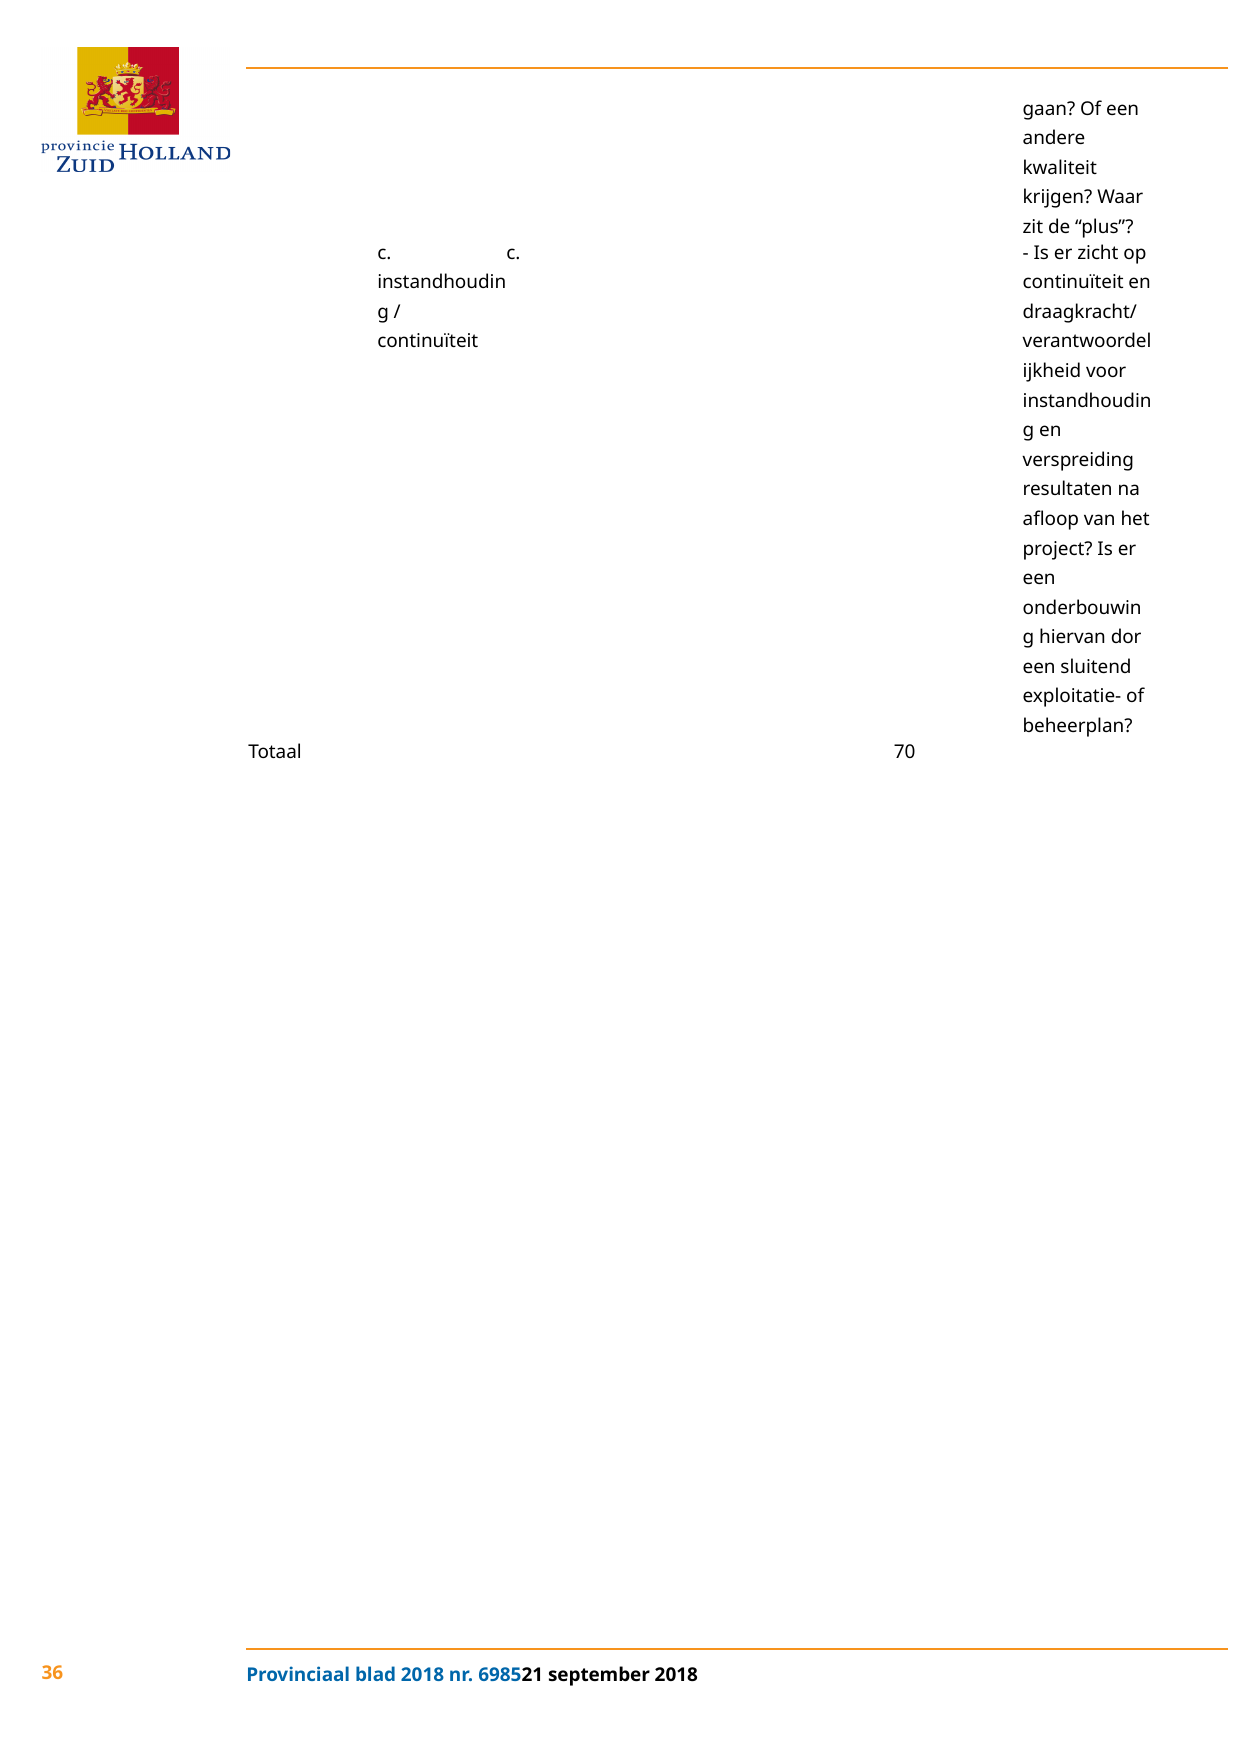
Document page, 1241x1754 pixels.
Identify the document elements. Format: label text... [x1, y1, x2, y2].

table_cell 70 [894, 738, 1022, 764]
table_cell [764, 239, 893, 738]
table_cell [764, 95, 893, 239]
table_cell - Is er zicht op continuïteit en draagkracht/ verantwoordelijkheid voor instandhouding en verspreiding resultaten na afloop van het project? Is er een onderbouwing hiervan dor een sluitend exploitatie- of beheerplan? [1023, 239, 1152, 738]
table_cell c. [506, 239, 635, 738]
picture [41, 47, 231, 172]
table_cell [894, 95, 1022, 239]
table_cell Totaal [248, 738, 377, 764]
table_cell [1023, 738, 1152, 764]
table_cell [248, 95, 377, 239]
table_cell [506, 95, 635, 239]
table_cell [635, 239, 764, 738]
table_cell [248, 239, 377, 738]
table_cell [764, 738, 893, 764]
table_cell [635, 95, 764, 239]
table_cell [894, 239, 1022, 738]
table_cell [377, 95, 506, 239]
table_cell c. instandhouding / continuïteit [377, 239, 506, 738]
table_cell gaan? Of een andere kwaliteit krijgen? Waar zit de “plus”? [1023, 95, 1152, 239]
table_cell [635, 738, 764, 764]
table_cell [377, 738, 506, 764]
table_cell [506, 738, 635, 764]
